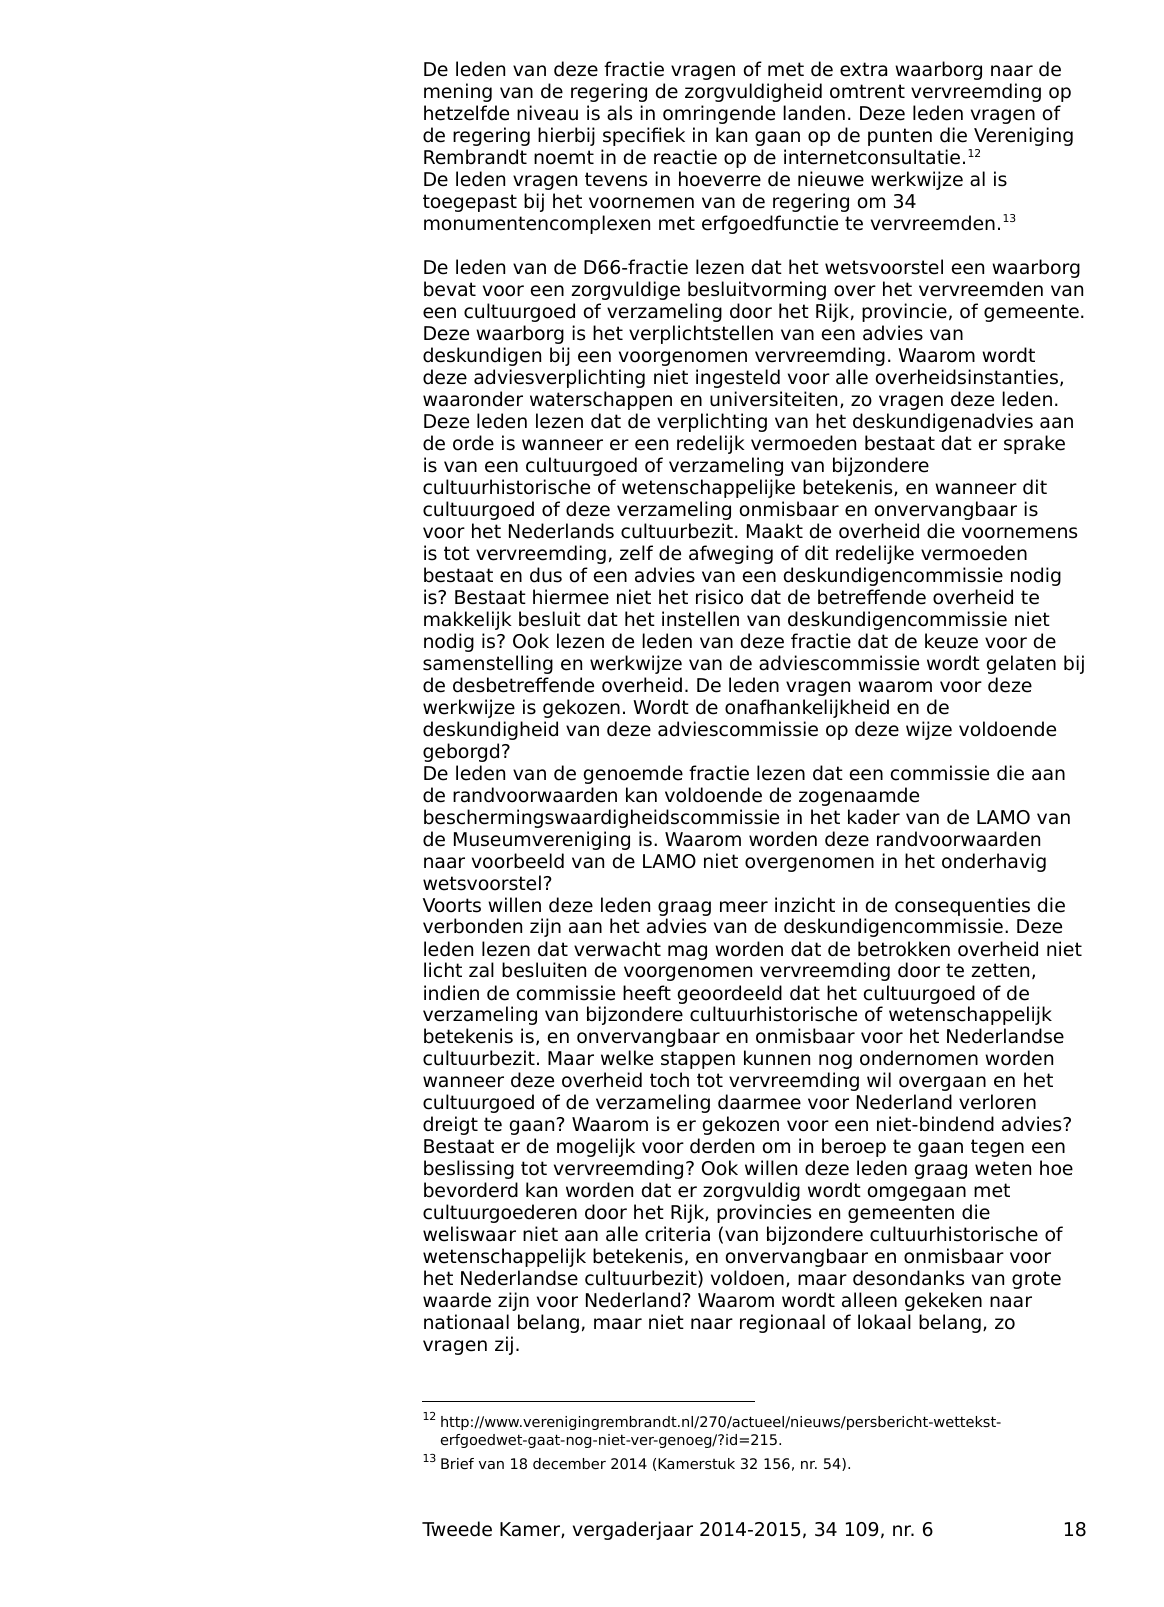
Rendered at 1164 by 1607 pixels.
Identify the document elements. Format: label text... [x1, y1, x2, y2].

text De leden vragen tevens in hoeverre de nieuwe werkwijze al is toegepast bij het voornemen van de regering om 34 monumentencomplexen met erfgoedfunctie te vervreemden. [422, 169, 1087, 235]
text De leden van de genoemde fractie lezen dat een commissie die aan de randvoorwaarden kan voldoende de zogenaamde beschermingswaardigheidscommissie in het kader van de LAMO van de Museumvereniging is. Waarom worden deze randvoorwaarden naar voorbeeld van de LAMO niet overgenomen in het onderhavig wetsvoorstel? [422, 763, 1087, 894]
text Voorts willen deze leden graag meer inzicht in de consequenties die verbonden zijn aan het advies van de deskundigencommissie. Deze leden lezen dat verwacht mag worden dat de betrokken overheid niet licht zal besluiten de voorgenomen vervreemding door te zetten, indien de commissie heeft geoordeeld dat het cultuurgoed of de verzameling van bijzondere cultuurhistorische of wetenschappelijk betekenis is, en onvervangbaar en onmisbaar voor het Nederlandse cultuurbezit. Maar welke stappen kunnen nog ondernomen worden wanneer deze overheid toch tot vervreemding wil overgaan en het cultuurgoed of de verzameling daarmee voor Nederland verloren dreigt te gaan? Waarom is er gekozen voor een niet-bindend advies? Bestaat er de mogelijk voor derden om in beroep te gaan tegen een beslissing tot vervreemding? Ook willen deze leden graag weten hoe bevorderd kan worden dat er zorgvuldig wordt omgegaan met cultuurgoederen door het Rijk, provincies en gemeenten die weliswaar niet aan alle criteria (van bijzondere cultuurhistorische of wetenschappelijk betekenis, en onvervangbaar en onmisbaar voor het Nederlandse cultuurbezit) voldoen, maar desondanks van grote waarde zijn voor Nederland? Waarom wordt alleen gekeken naar nationaal belang, maar niet naar regionaal of lokaal belang, zo vragen zij. [422, 894, 1087, 1356]
text De leden van de D66-fractie lezen dat het wetsvoorstel een waarborg bevat voor een zorgvuldige besluitvorming over het vervreemden van een cultuurgoed of verzameling door het Rijk, provincie, of gemeente. Deze waarborg is het verplichtstellen van een advies van deskundigen bij een voorgenomen vervreemding. Waarom wordt deze adviesverplichting niet ingesteld voor alle overheidsinstanties, waaronder waterschappen en universiteiten, zo vragen deze leden. Deze leden lezen dat de verplichting van het deskundigenadvies aan de orde is wanneer er een redelijk vermoeden bestaat dat er sprake is van een cultuurgoed of verzameling van bijzondere cultuurhistorische of wetenschappelijke betekenis, en wanneer dit cultuurgoed of deze verzameling onmisbaar en onvervangbaar is voor het Nederlands cultuurbezit. Maakt de overheid die voornemens is tot vervreemding, zelf de afweging of dit redelijke vermoeden bestaat en dus of een advies van een deskundigencommissie nodig is? Bestaat hiermee niet het risico dat de betreffende overheid te makkelijk besluit dat het instellen van deskundigencommissie niet nodig is? Ook lezen de leden van deze fractie dat de keuze voor de samenstelling en werkwijze van de adviescommissie wordt gelaten bij de desbetreffende overheid. De leden vragen waarom voor deze werkwijze is gekozen. Wordt de onafhankelijkheid en de deskundigheid van deze adviescommissie op deze wijze voldoende geborgd? [422, 257, 1087, 763]
text Brief van 18 december 2014 (Kamerstuk 32 156, nr. 54). [422, 1452, 1087, 1474]
text http://www.verenigingrembrandt.nl/270/actueel/nieuws/persbericht-wettekst-erfgoedwet-gaat-nog-niet-ver-genoeg/?id=215. [422, 1410, 1087, 1449]
text De leden van deze fractie vragen of met de extra waarborg naar de mening van de regering de zorgvuldigheid omtrent vervreemding op hetzelfde niveau is als in omringende landen. Deze leden vragen of de regering hierbij specifiek in kan gaan op de punten die Vereniging Rembrandt noemt in de reactie op de internetconsultatie. [422, 59, 1087, 169]
